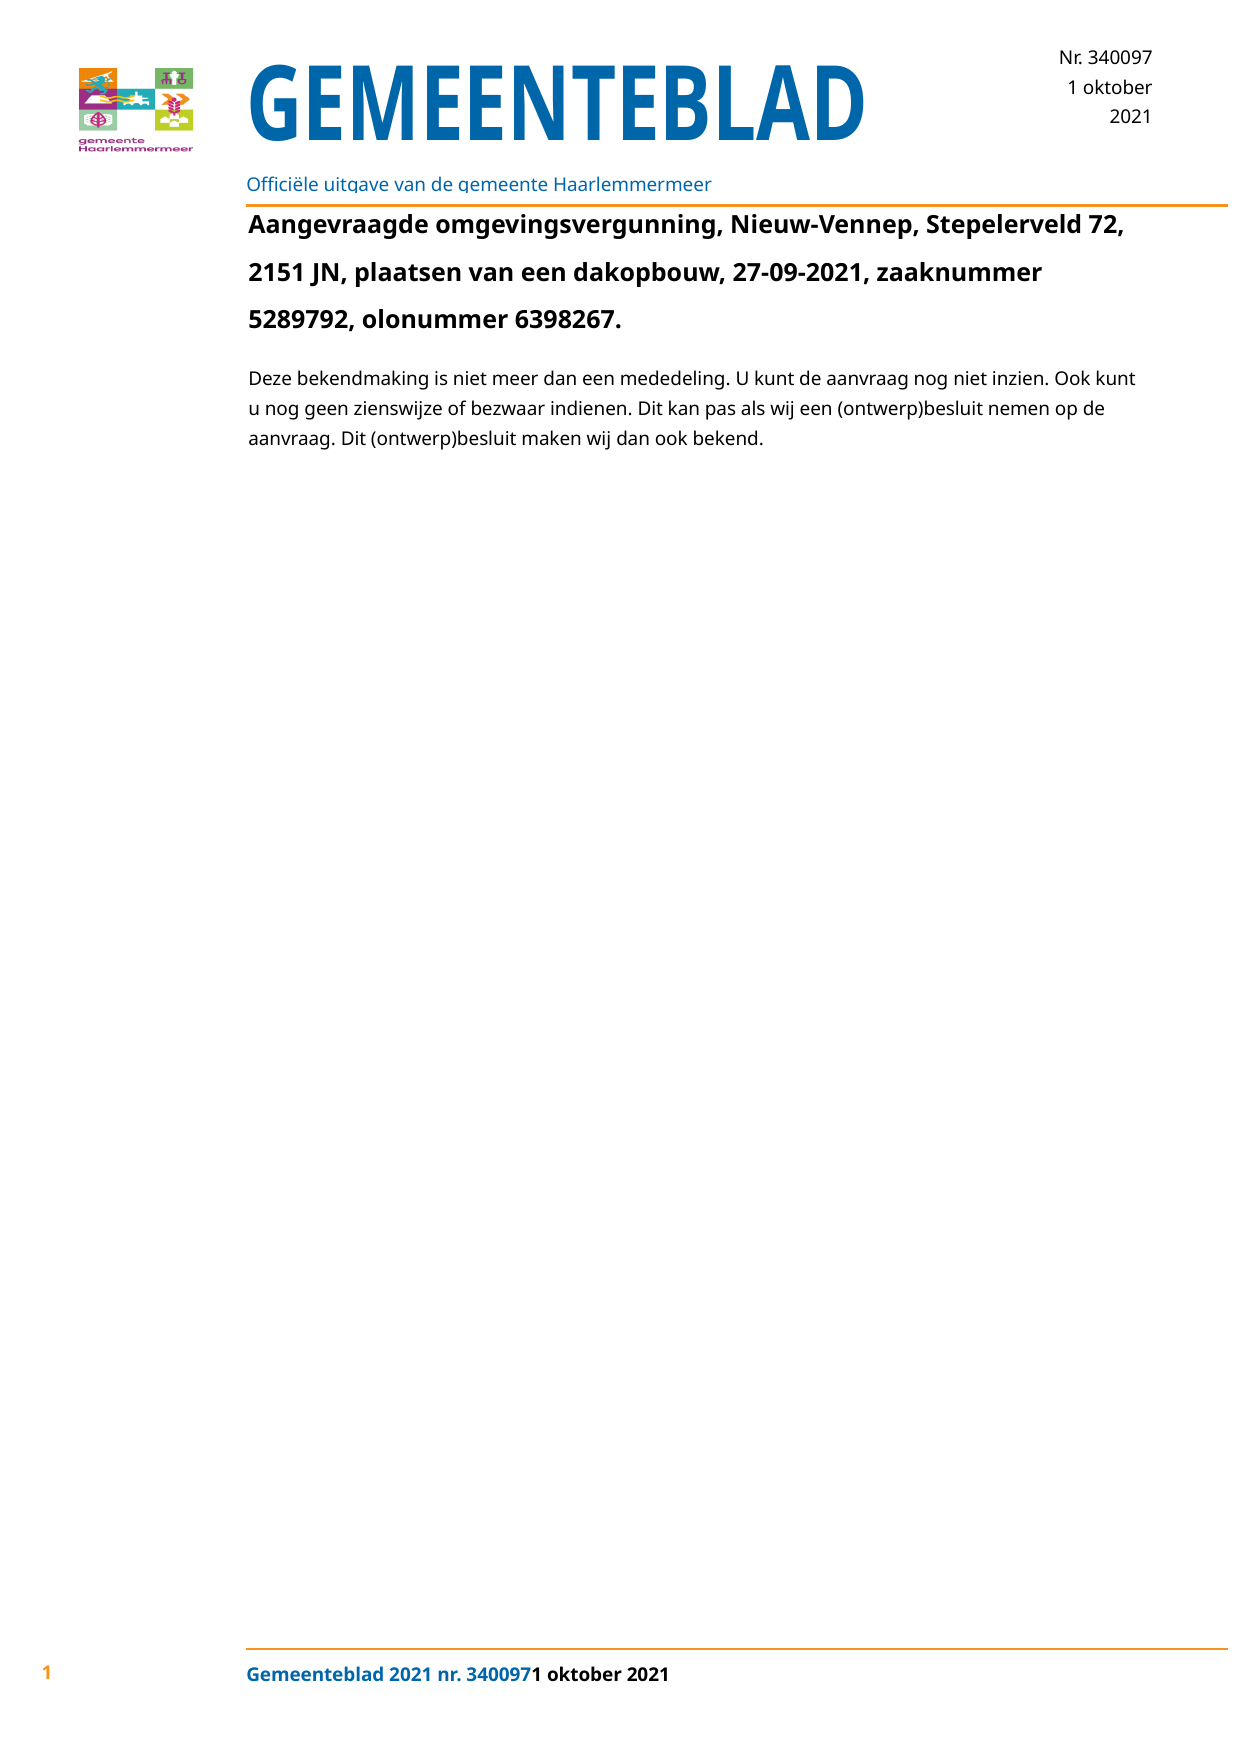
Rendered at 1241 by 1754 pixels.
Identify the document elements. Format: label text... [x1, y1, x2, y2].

text Deze bekendmaking is niet meer dan een mededeling. U kunt de aanvraag nog niet inzien. Ook kunt u nog geen zienswijze of bezwaar indienen. Dit kan pas als wij een (ontwerp)besluit nemen op de aanvraag. Dit (ontwerp)besluit maken wij dan ook bekend. [248, 366, 1152, 450]
picture [41, 47, 231, 172]
text Aangevraagde omgevingsvergunning, Nieuw-Vennep, Stepelerveld 72, 2151 JN, plaatsen van een dakopbouw, 27-09-2021, zaaknummer 5289792, olonummer 6398267. [248, 207, 1152, 336]
